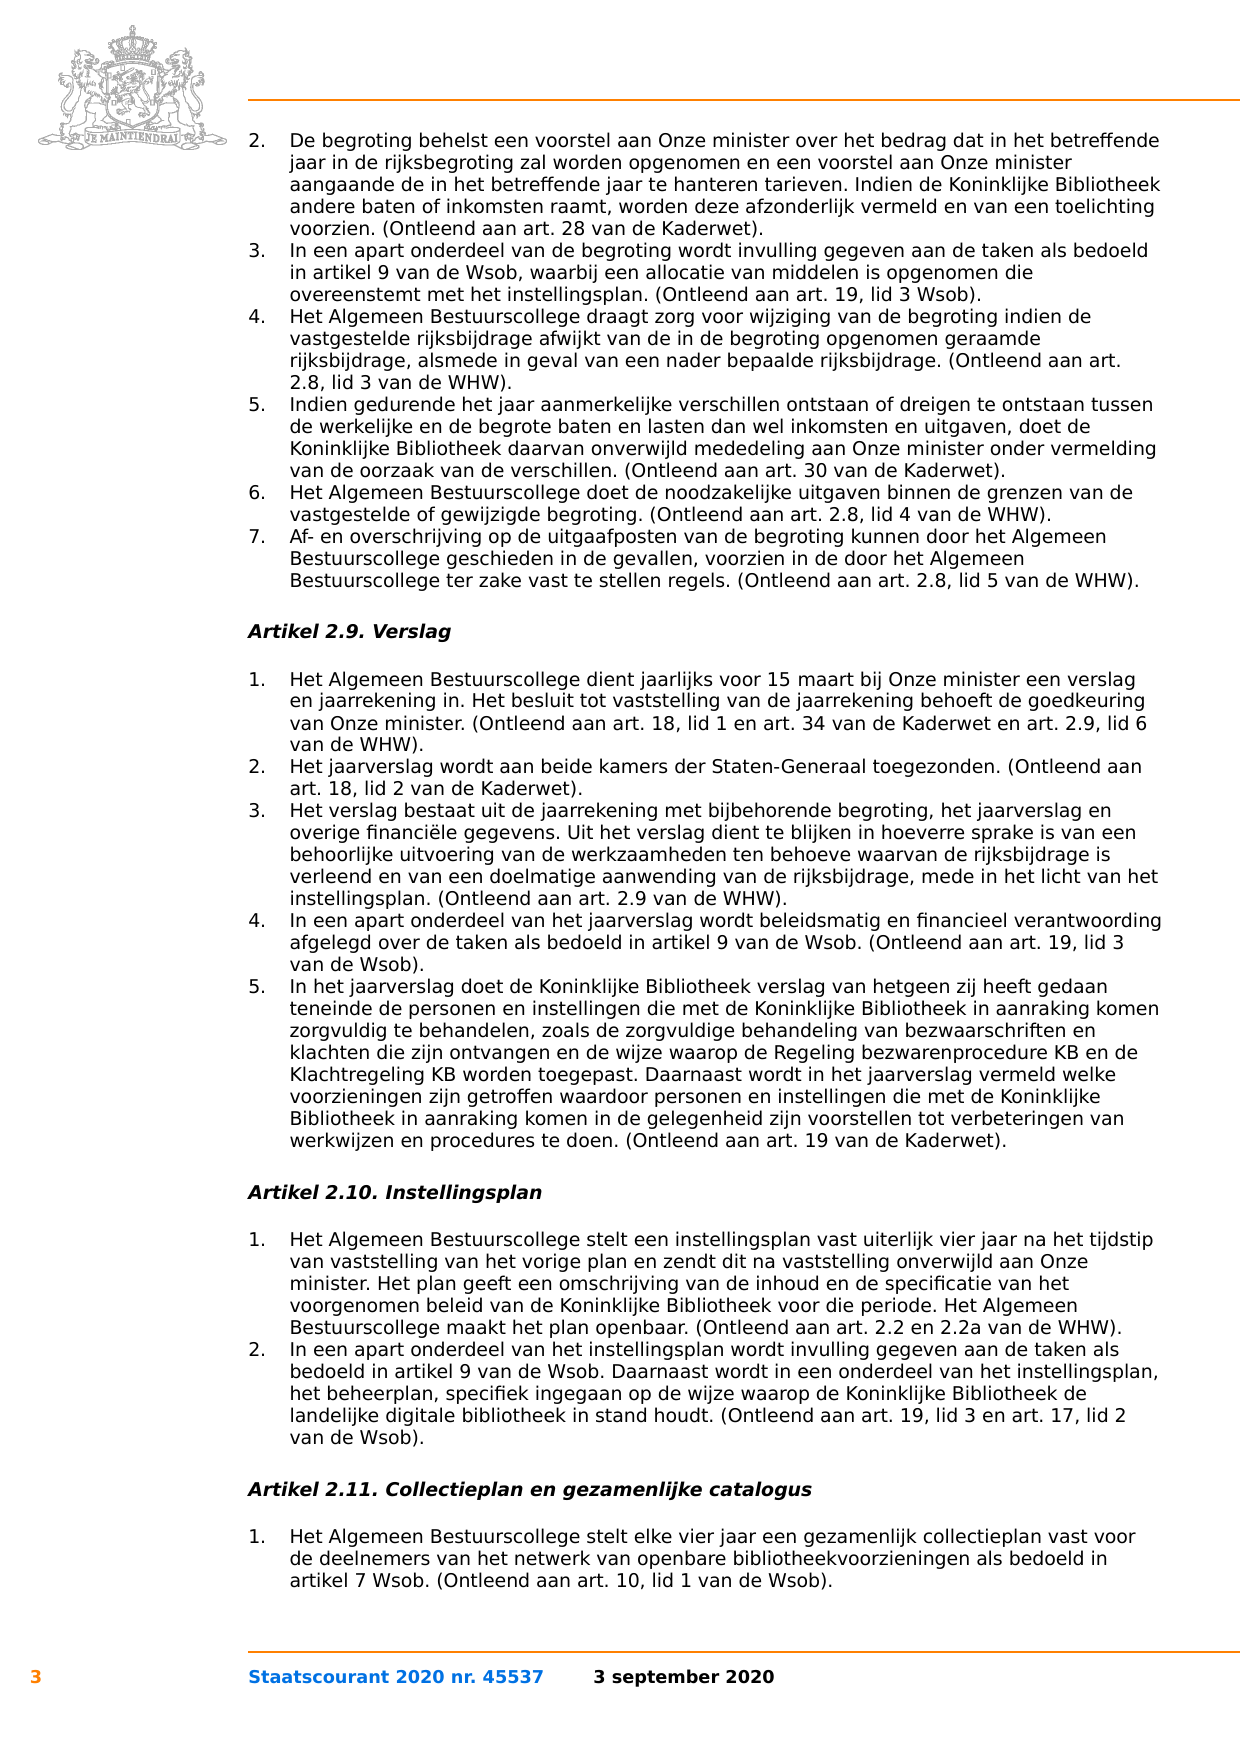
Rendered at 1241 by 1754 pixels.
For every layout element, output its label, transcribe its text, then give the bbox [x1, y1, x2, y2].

text 2. In een apart onderdeel van het instellingsplan wordt invulling gegeven aan de taken als bedoeld in artikel 9 van de Wsob. Daarnaast wordt in een onderdeel van het instellingsplan, het beheerplan, specifiek ingegaan op de wijze waarop de Koninklijke Bibliotheek de landelijke digitale bibliotheek in stand houdt. (Ontleend aan art. 19, lid 3 en art. 17, lid 2 van de Wsob). [248, 1339, 1163, 1449]
text 3. Het verslag bestaat uit de jaarrekening met bijbehorende begroting, het jaarverslag en overige financiële gegevens. Uit het verslag dient te blijken in hoeverre sprake is van een behoorlijke uitvoering van de werkzaamheden ten behoeve waarvan de rijksbijdrage is verleend en van een doelmatige aanwending van de rijksbijdrage, mede in het licht van het instellingsplan. (Ontleend aan art. 2.9 van de WHW). [248, 800, 1163, 910]
subtitle Artikel 2.10. Instellingsplan [248, 1182, 1163, 1204]
text 1. Het Algemeen Bestuurscollege stelt een instellingsplan vast uiterlijk vier jaar na het tijdstip van vaststelling van het vorige plan en zendt dit na vaststelling onverwijld aan Onze minister. Het plan geeft een omschrijving van de inhoud en de specificatie van het voorgenomen beleid van de Koninklijke Bibliotheek voor die periode. Het Algemeen Bestuurscollege maakt het plan openbaar. (Ontleend aan art. 2.2 en 2.2a van de WHW). [248, 1229, 1163, 1339]
text 4. In een apart onderdeel van het jaarverslag wordt beleidsmatig en financieel verantwoording afgelegd over de taken als bedoeld in artikel 9 van de Wsob. (Ontleend aan art. 19, lid 3 van de Wsob). [248, 910, 1163, 976]
subtitle Artikel 2.9. Verslag [248, 621, 1163, 643]
text 1. Het Algemeen Bestuurscollege stelt elke vier jaar een gezamenlijk collectieplan vast voor de deelnemers van het netwerk van openbare bibliotheekvoorzieningen als bedoeld in artikel 7 Wsob. (Ontleend aan art. 10, lid 1 van de Wsob). [248, 1526, 1163, 1592]
text 5. Indien gedurende het jaar aanmerkelijke verschillen ontstaan of dreigen te ontstaan tussen de werkelijke en de begrote baten en lasten dan wel inkomsten en uitgaven, doet de Koninklijke Bibliotheek daarvan onverwijld mededeling aan Onze minister onder vermelding van de oorzaak van de verschillen. (Ontleend aan art. 30 van de Kaderwet). [248, 394, 1163, 482]
text 5. In het jaarverslag doet de Koninklijke Bibliotheek verslag van hetgeen zij heeft gedaan teneinde de personen en instellingen die met de Koninklijke Bibliotheek in aanraking komen zorgvuldig te behandelen, zoals de zorgvuldige behandeling van bezwaarschriften en klachten die zijn ontvangen en de wijze waarop de Regeling bezwarenprocedure KB en de Klachtregeling KB worden toegepast. Daarnaast wordt in het jaarverslag vermeld welke voorzieningen zijn getroffen waardoor personen en instellingen die met de Koninklijke Bibliotheek in aanraking komen in de gelegenheid zijn voorstellen tot verbeteringen van werkwijzen en procedures te doen. (Ontleend aan art. 19 van de Kaderwet). [248, 976, 1163, 1152]
text 1. Het Algemeen Bestuurscollege dient jaarlijks voor 15 maart bij Onze minister een verslag en jaarrekening in. Het besluit tot vaststelling van de jaarrekening behoeft de goedkeuring van Onze minister. (Ontleend aan art. 18, lid 1 en art. 34 van de Kaderwet en art. 2.9, lid 6 van de WHW). [248, 668, 1163, 756]
text 3. In een apart onderdeel van de begroting wordt invulling gegeven aan de taken als bedoeld in artikel 9 van de Wsob, waarbij een allocatie van middelen is opgenomen die overeenstemt met het instellingsplan. (Ontleend aan art. 19, lid 3 Wsob). [248, 240, 1163, 306]
text 2. De begroting behelst een voorstel aan Onze minister over het bedrag dat in het betreffende jaar in de rijksbegroting zal worden opgenomen en een voorstel aan Onze minister aangaande de in het betreffende jaar te hanteren tarieven. Indien de Koninklijke Bibliotheek andere baten of inkomsten raamt, worden deze afzonderlijk vermeld en van een toelichting voorzien. (Ontleend aan art. 28 van de Kaderwet). [248, 130, 1163, 240]
text 4. Het Algemeen Bestuurscollege draagt zorg voor wijziging van de begroting indien de vastgestelde rijksbijdrage afwijkt van de in de begroting opgenomen geraamde rijksbijdrage, alsmede in geval van een nader bepaalde rijksbijdrage. (Ontleend aan art. 2.8, lid 3 van de WHW). [248, 306, 1163, 394]
text 6. Het Algemeen Bestuurscollege doet de noodzakelijke uitgaven binnen de grenzen van de vastgestelde of gewijzigde begroting. (Ontleend aan art. 2.8, lid 4 van de WHW). [248, 482, 1163, 526]
subtitle Artikel 2.11. Collectieplan en gezamenlijke catalogus [248, 1479, 1163, 1501]
text 7. Af- en overschrijving op de uitgaafposten van de begroting kunnen door het Algemeen Bestuurscollege geschieden in de gevallen, voorzien in de door het Algemeen Bestuurscollege ter zake vast te stellen regels. (Ontleend aan art. 2.8, lid 5 van de WHW). [248, 526, 1163, 591]
text 2. Het jaarverslag wordt aan beide kamers der Staten-Generaal toegezonden. (Ontleend aan art. 18, lid 2 van de Kaderwet). [248, 756, 1163, 800]
picture [38, 25, 227, 150]
